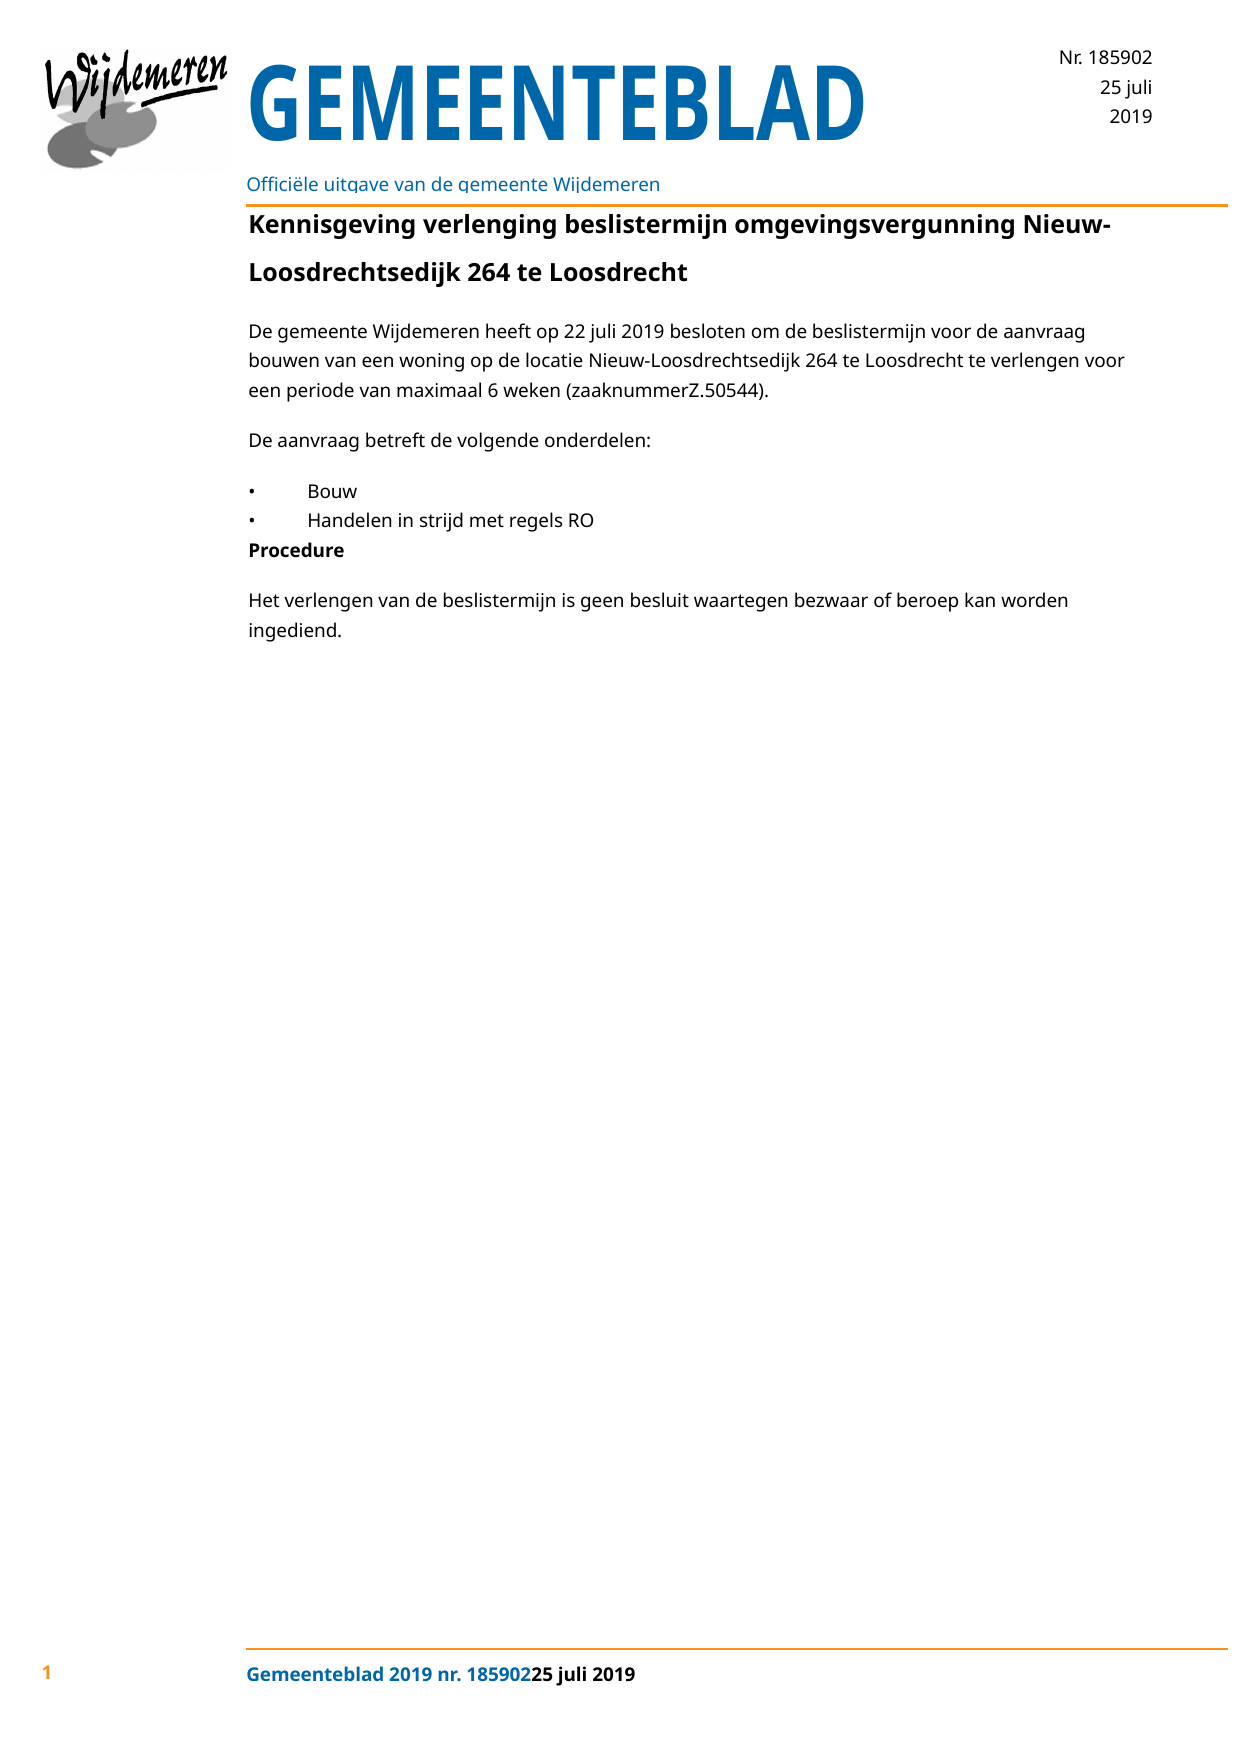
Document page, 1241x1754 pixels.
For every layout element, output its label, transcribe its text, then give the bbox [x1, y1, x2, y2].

list Handelen in strijd met regels RO [248, 507, 1152, 533]
text De gemeente Wijdemeren heeft op 22 juli 2019 besloten om de beslistermijn voor de aanvraag bouwen van een woning op de locatie Nieuw-Loosdrechtsedijk 264 te Loosdrecht te verlengen voor een periode van maximaal 6 weken (zaaknummerZ.50544). [248, 318, 1152, 403]
text De aanvraag betreft de volgende onderdelen: [248, 427, 1152, 453]
text Kennisgeving verlenging beslistermijn omgevingsvergunning Nieuw-Loosdrechtsedijk 264 te Loosdrecht [248, 207, 1152, 288]
text Het verlengen van de beslistermijn is geen besluit waartegen bezwaar of beroep kan worden ingediend. [248, 587, 1152, 643]
list Bouw [248, 478, 1152, 504]
text Procedure [248, 537, 1152, 563]
picture [41, 47, 231, 172]
